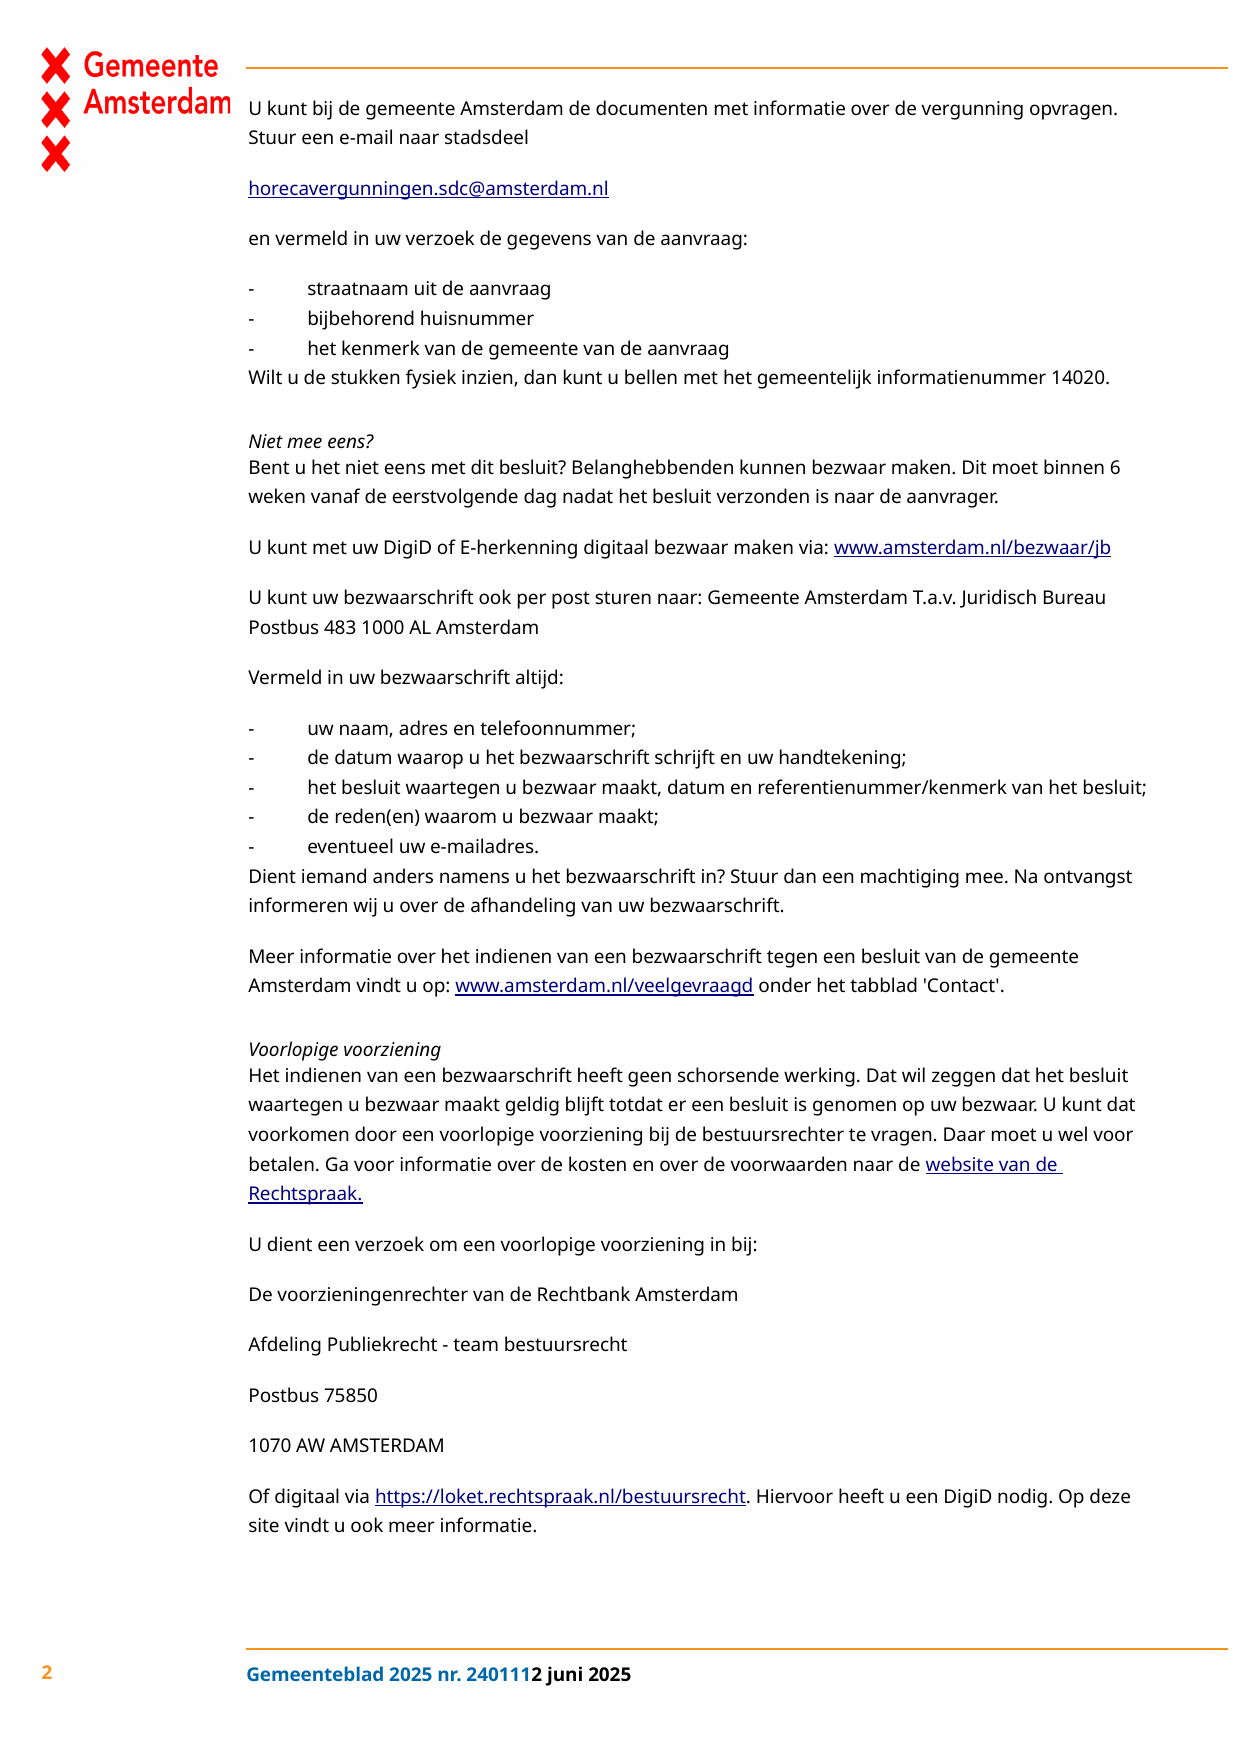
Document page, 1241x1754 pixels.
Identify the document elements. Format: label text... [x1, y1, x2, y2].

text en vermeld in uw verzoek de gegevens van de aanvraag: [248, 225, 1152, 251]
text Afdeling Publiekrecht - team bestuursrecht [248, 1332, 1152, 1357]
list de reden(en) waarom u bezwaar maakt; [248, 804, 1152, 829]
text Niet mee eens? [248, 428, 1152, 454]
list straatnaam uit de aanvraag [248, 276, 1152, 301]
text horecavergunningen.sdc@amsterdam.nl [248, 175, 1152, 201]
text Of digitaal via https://loket.rechtspraak.nl/bestuursrecht. Hiervoor heeft u een DigiD nodig. Op deze site vindt u ook meer informatie. [248, 1483, 1152, 1538]
text U kunt bij de gemeente Amsterdam de documenten met informatie over de vergunning opvragen. Stuur een e-mail naar stadsdeel [248, 95, 1152, 150]
text U dient een verzoek om een voorlopige voorziening in bij: [248, 1231, 1152, 1257]
text 1070 AW AMSTERDAM [248, 1432, 1152, 1458]
text Voorlopige voorziening [248, 1036, 1152, 1062]
text De voorzieningenrechter van de Rechtbank Amsterdam [248, 1281, 1152, 1307]
list het kenmerk van de gemeente van de aanvraag [248, 335, 1152, 361]
text Postbus 75850 [248, 1382, 1152, 1408]
list eventueel uw e-mailadres. [248, 833, 1152, 859]
text Wilt u de stukken fysiek inzien, dan kunt u bellen met het gemeentelijk informatienummer 14020. [248, 364, 1152, 390]
text U kunt uw bezwaarschrift ook per post sturen naar: Gemeente Amsterdam T.a.v. Juridisch Bureau Postbus 483 1000 AL Amsterdam [248, 584, 1152, 640]
list de datum waarop u het bezwaarschrift schrijft en uw handtekening; [248, 744, 1152, 770]
picture [41, 47, 231, 172]
list uw naam, adres en telefoonnummer; [248, 715, 1152, 741]
list het besluit waartegen u bezwaar maakt, datum en referentienummer/kenmerk van het besluit; [248, 774, 1152, 800]
text U kunt met uw DigiD of E-herkenning digitaal bezwaar maken via: www.amsterdam.nl/bezwaar/jb [248, 534, 1152, 560]
text Het indienen van een bezwaarschrift heeft geen schorsende werking. Dat wil zeggen dat het besluit waartegen u bezwaar maakt geldig blijft totdat er een besluit is genomen op uw bezwaar. U kunt dat voorkomen door een voorlopige voorziening bij de bestuursrechter te vragen. Daar moet u wel voor betalen. Ga voor informatie over de kosten en over de voorwaarden naar de website van de Rechtspraak. [248, 1062, 1152, 1206]
text Vermeld in uw bezwaarschrift altijd: [248, 664, 1152, 690]
list bijbehorend huisnummer [248, 305, 1152, 331]
text Dient iemand anders namens u het bezwaarschrift in? Stuur dan een machtiging mee. Na ontvangst informeren wij u over de afhandeling van uw bezwaarschrift. [248, 863, 1152, 918]
text Meer informatie over het indienen van een bezwaarschrift tegen een besluit van de gemeente Amsterdam vindt u op: www.amsterdam.nl/veelgevraagd onder het tabblad 'Contact'. [248, 943, 1152, 998]
text Bent u het niet eens met dit besluit? Belanghebbenden kunnen bezwaar maken. Dit moet binnen 6 weken vanaf de eerstvolgende dag nadat het besluit verzonden is naar de aanvrager. [248, 454, 1152, 509]
